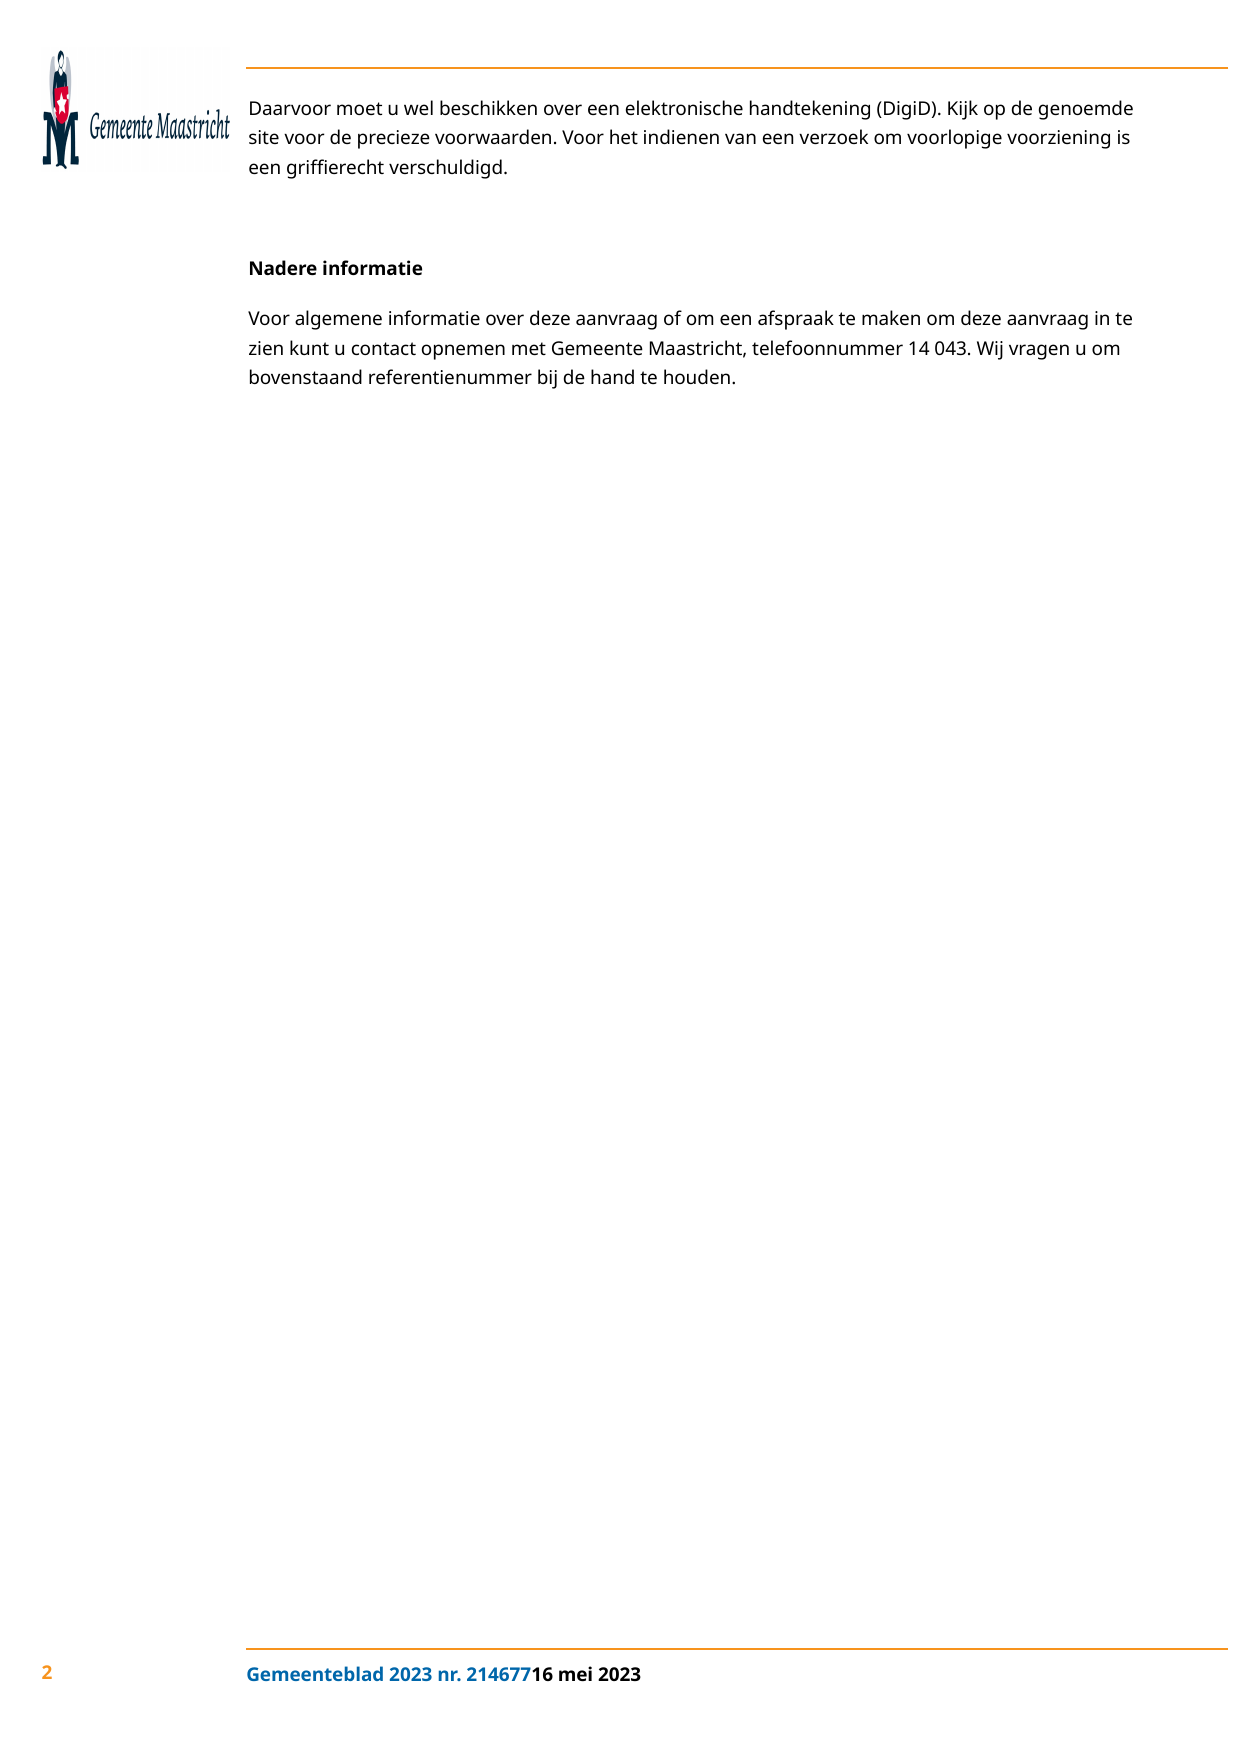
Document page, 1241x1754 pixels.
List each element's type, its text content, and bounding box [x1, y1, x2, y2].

text Nadere informatie [248, 255, 1152, 281]
text Voor algemene informatie over deze aanvraag of om een afspraak te maken om deze aanvraag in te zien kunt u contact opnemen met Gemeente Maastricht, telefoonnummer 14 043. Wij vragen u om bovenstaand referentienummer bij de hand te houden. [248, 305, 1152, 390]
picture [41, 47, 231, 172]
text Daarvoor moet u wel beschikken over een elektronische handtekening (DigiD). Kijk op de genoemde site voor de precieze voorwaarden. Voor het indienen van een verzoek om voorlopige voorziening is een griffierecht verschuldigd. [248, 95, 1152, 180]
